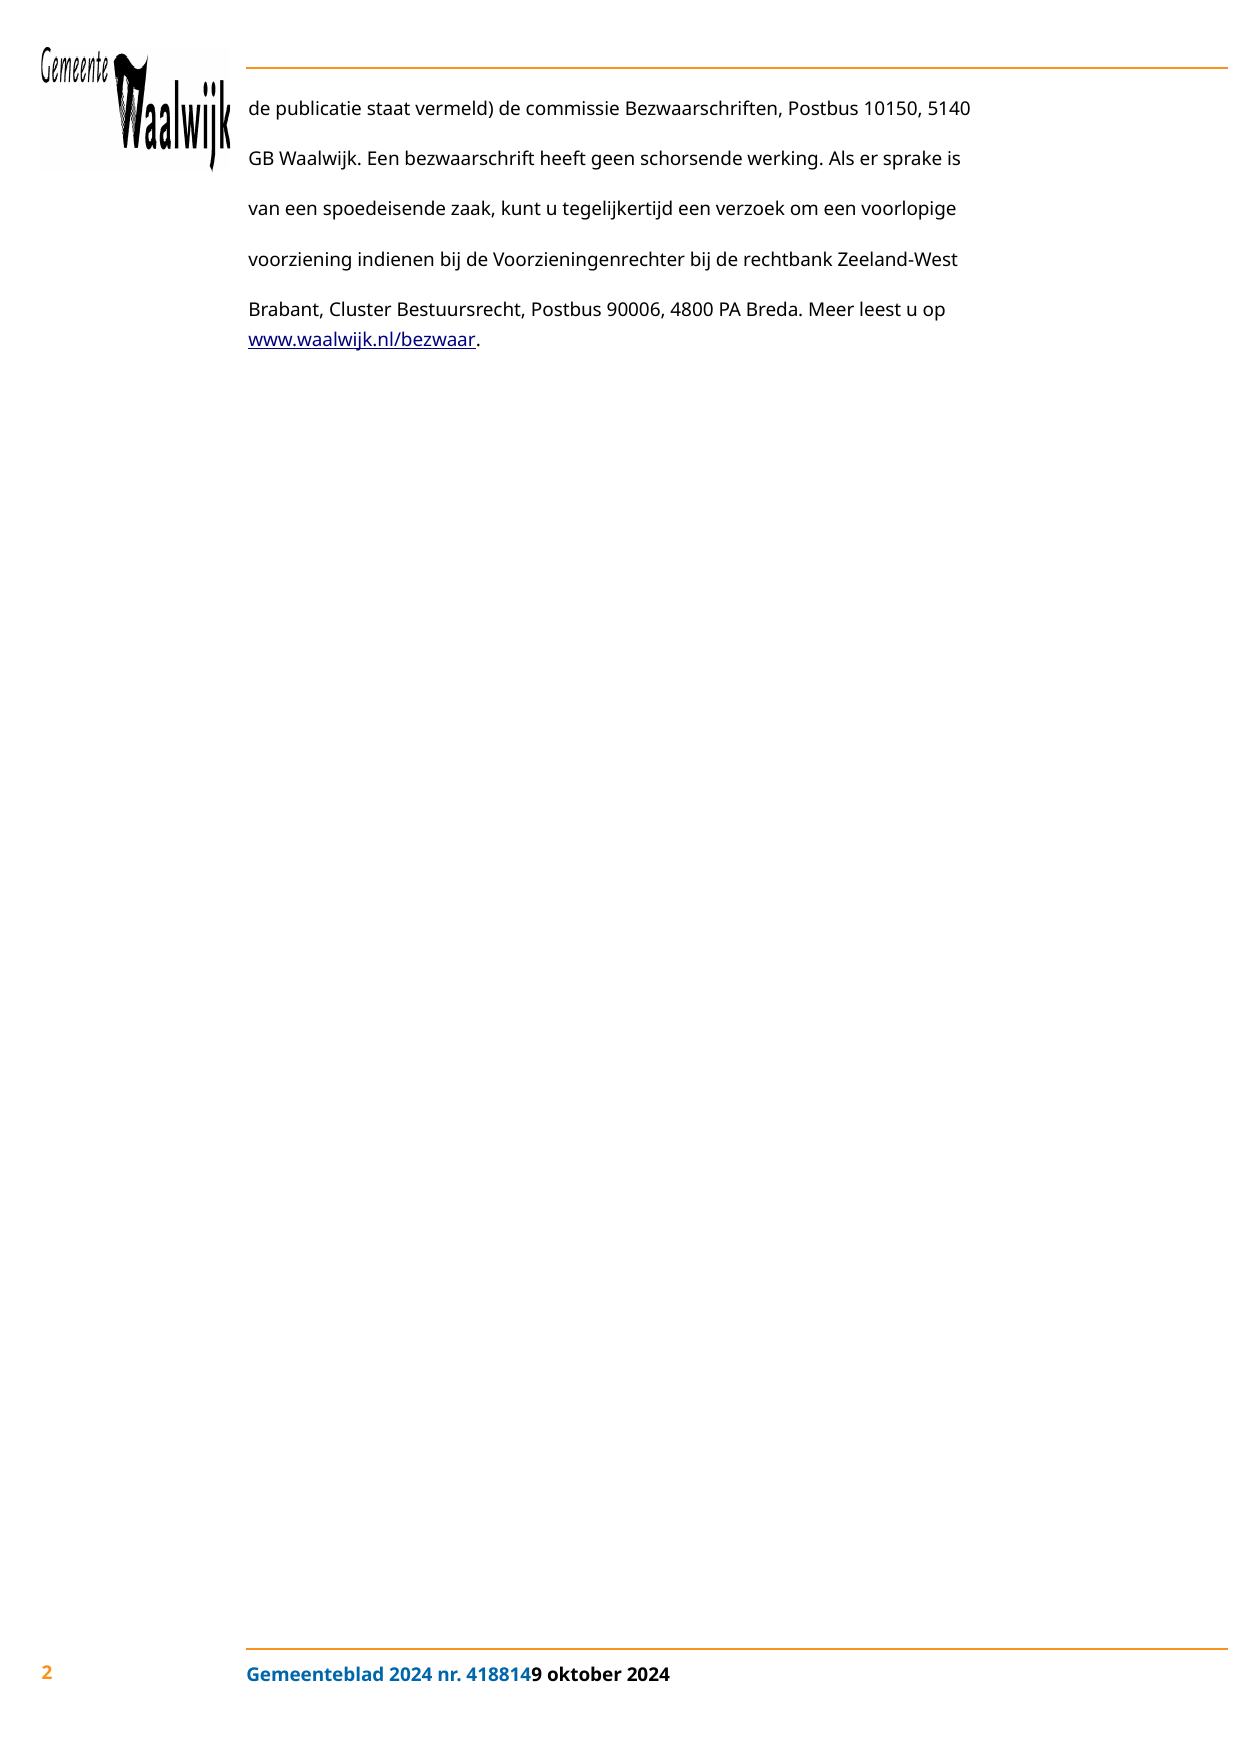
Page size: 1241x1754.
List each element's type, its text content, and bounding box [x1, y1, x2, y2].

text de publicatie staat vermeld) de commissie Bezwaarschriften, Postbus 10150, 5140 [248, 95, 1152, 121]
text Brabant, Cluster Bestuursrecht, Postbus 90006, 4800 PA Breda. Meer leest u op www.waalwijk.nl/bezwaar. [248, 296, 1152, 352]
text GB Waalwijk. Een bezwaarschrift heeft geen schorsende werking. Als er sprake is [248, 145, 1152, 171]
picture [41, 47, 231, 172]
text van een spoedeisende zaak, kunt u tegelijkertijd een verzoek om een voorlopige [248, 196, 1152, 221]
text voorziening indienen bij de Voorzieningenrechter bij de rechtbank Zeeland-West [248, 246, 1152, 272]
